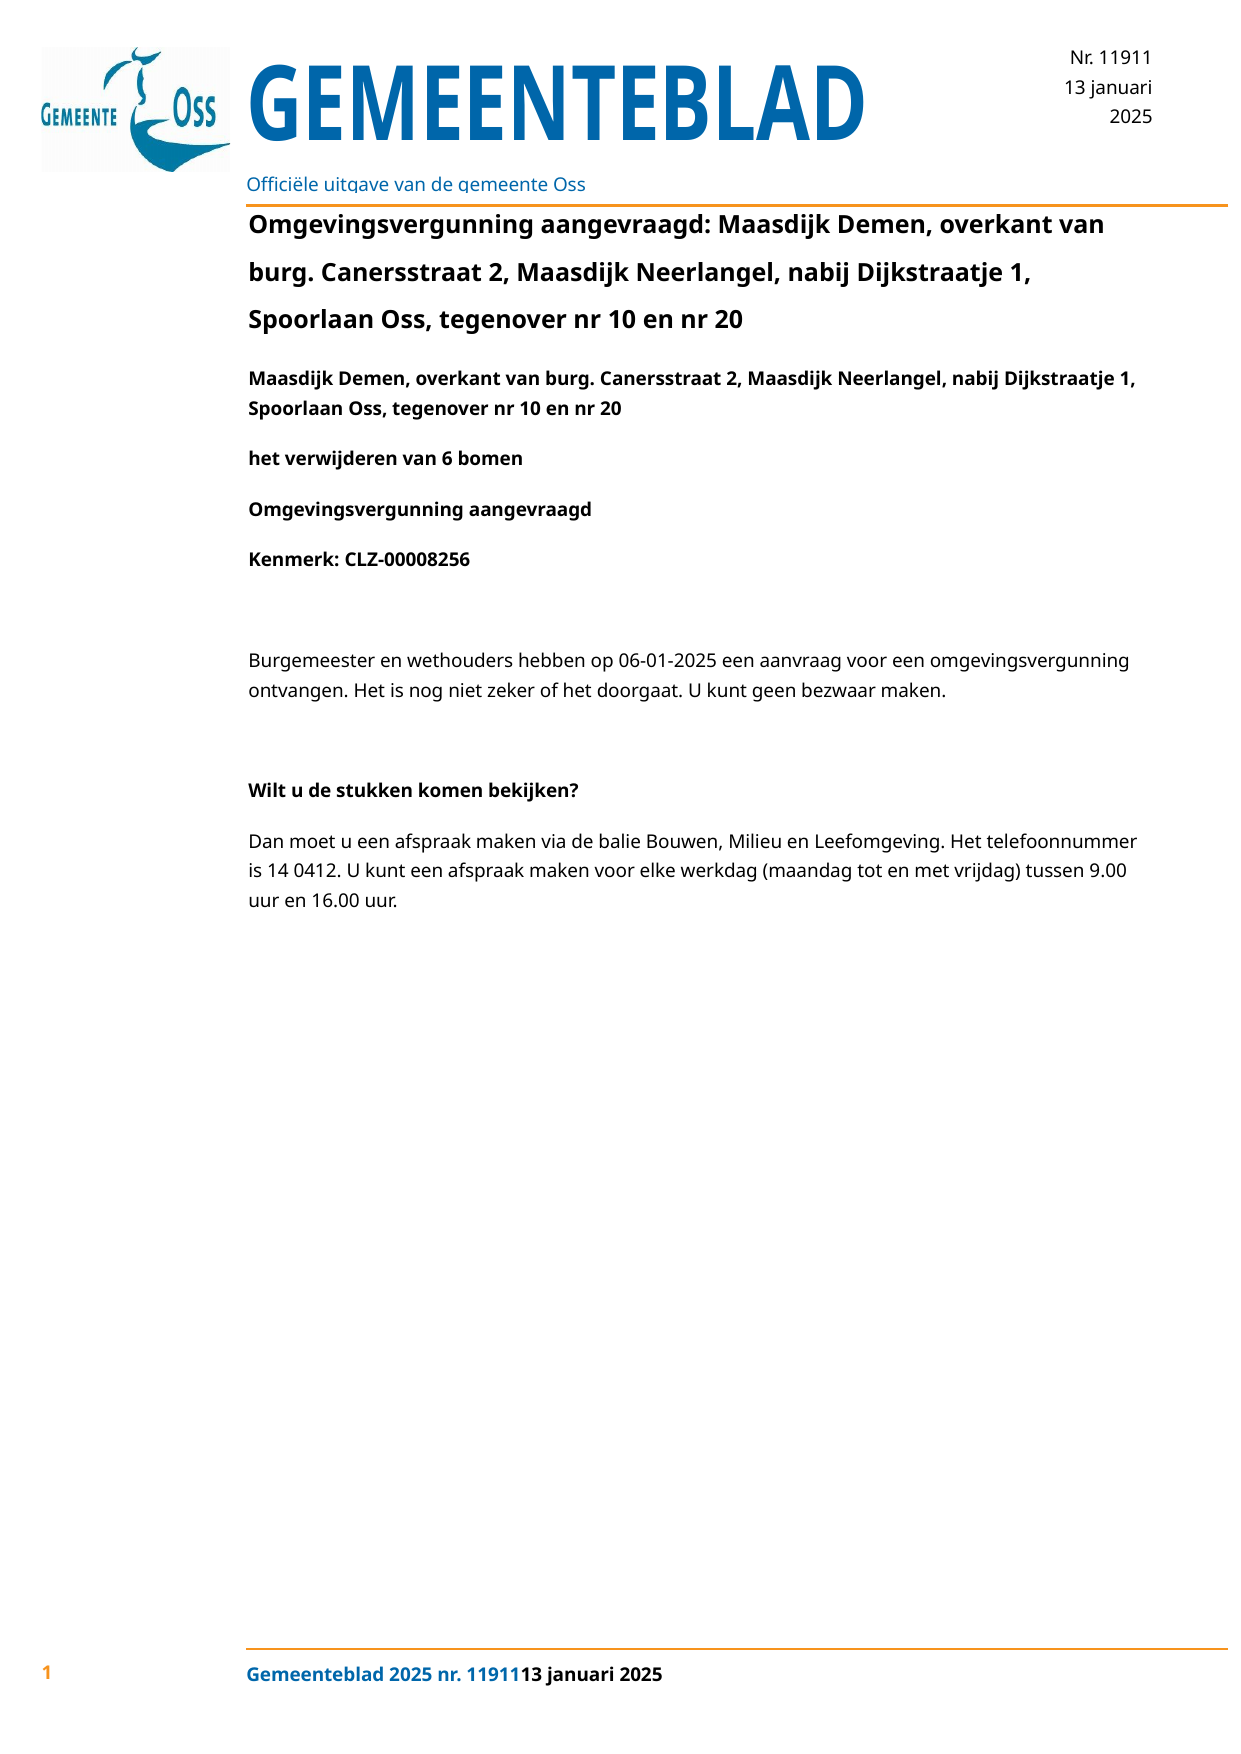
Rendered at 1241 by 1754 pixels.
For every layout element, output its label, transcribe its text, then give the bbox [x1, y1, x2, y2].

picture [41, 47, 231, 172]
text het verwijderen van 6 bomen [248, 446, 1152, 471]
text Wilt u de stukken komen bekijken? [248, 778, 1152, 803]
text Dan moet u een afspraak maken via de balie Bouwen, Milieu en Leefomgeving. Het telefoonnummer is 14 0412. U kunt een afspraak maken voor elke werkdag (maandag tot en met vrijdag) tussen 9.00 uur en 16.00 uur. [248, 828, 1152, 913]
text Omgevingsvergunning aangevraagd [248, 496, 1152, 522]
text Maasdijk Demen, overkant van burg. Canersstraat 2, Maasdijk Neerlangel, nabij Dijkstraatje 1, Spoorlaan Oss, tegenover nr 10 en nr 20 [248, 366, 1152, 421]
text Omgevingsvergunning aangevraagd: Maasdijk Demen, overkant van burg. Canersstraat 2, Maasdijk Neerlangel, nabij Dijkstraatje 1, Spoorlaan Oss, tegenover nr 10 en nr 20 [248, 207, 1152, 336]
text Kenmerk: CLZ-00008256 [248, 546, 1152, 572]
text Burgemeester en wethouders hebben op 06-01-2025 een aanvraag voor een omgevingsvergunning ontvangen. Het is nog niet zeker of het doorgaat. U kunt geen bezwaar maken. [248, 647, 1152, 702]
